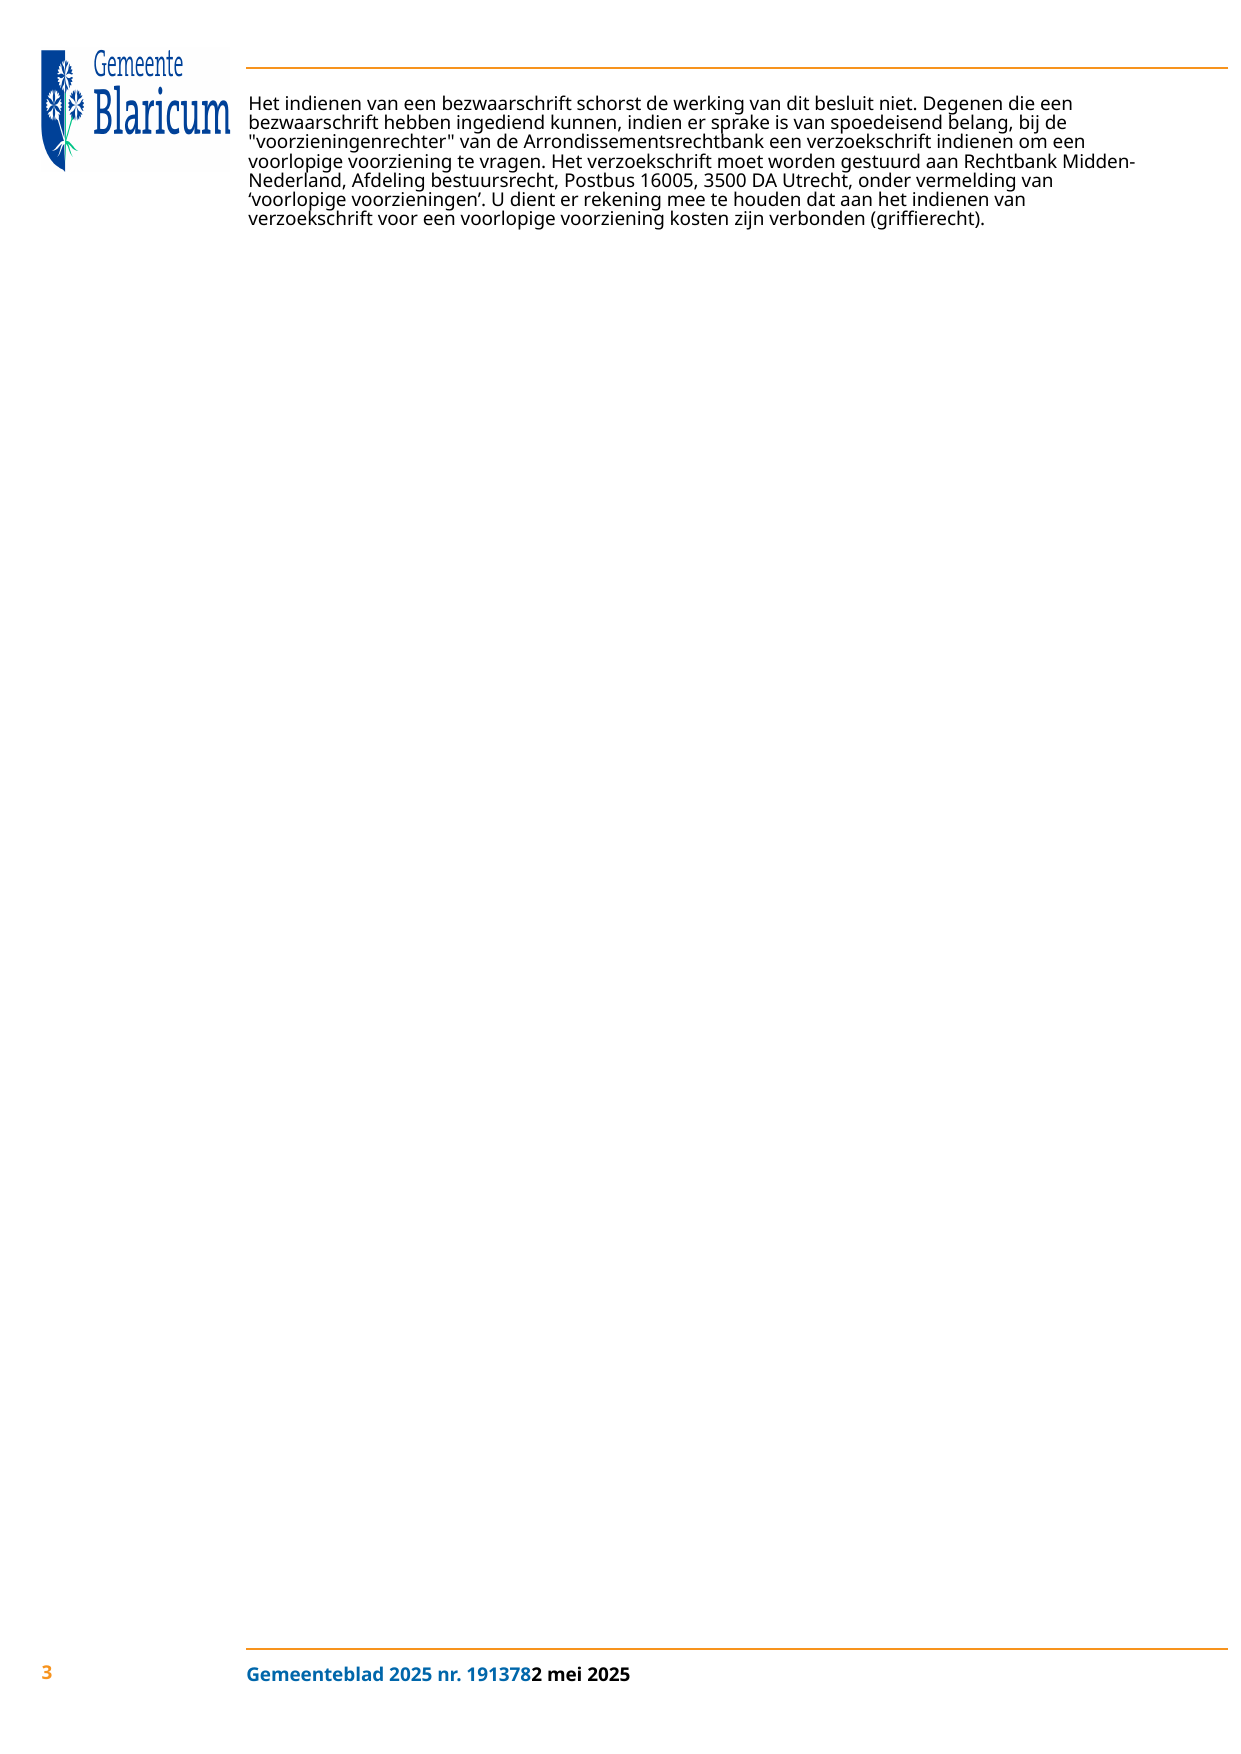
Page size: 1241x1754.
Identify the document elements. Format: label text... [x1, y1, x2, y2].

text Het indienen van een bezwaarschrift schorst de werking van dit besluit niet. Degenen die een bezwaarschrift hebben ingediend kunnen, indien er sprake is van spoedeisend belang, bij de "voorzieningenrechter" van de Arrondissementsrechtbank een verzoekschrift indienen om een voorlopige voorziening te vragen. Het verzoekschrift moet worden gestuurd aan Rechtbank Midden-Nederland, Afdeling bestuursrecht, Postbus 16005, 3500 DA Utrecht, onder vermelding van ‘voorlopige voorzieningen’. U dient er rekening mee te houden dat aan het indienen van verzoekschrift voor een voorlopige voorziening kosten zijn verbonden (griffierecht). [248, 95, 1152, 230]
picture [41, 47, 231, 172]
